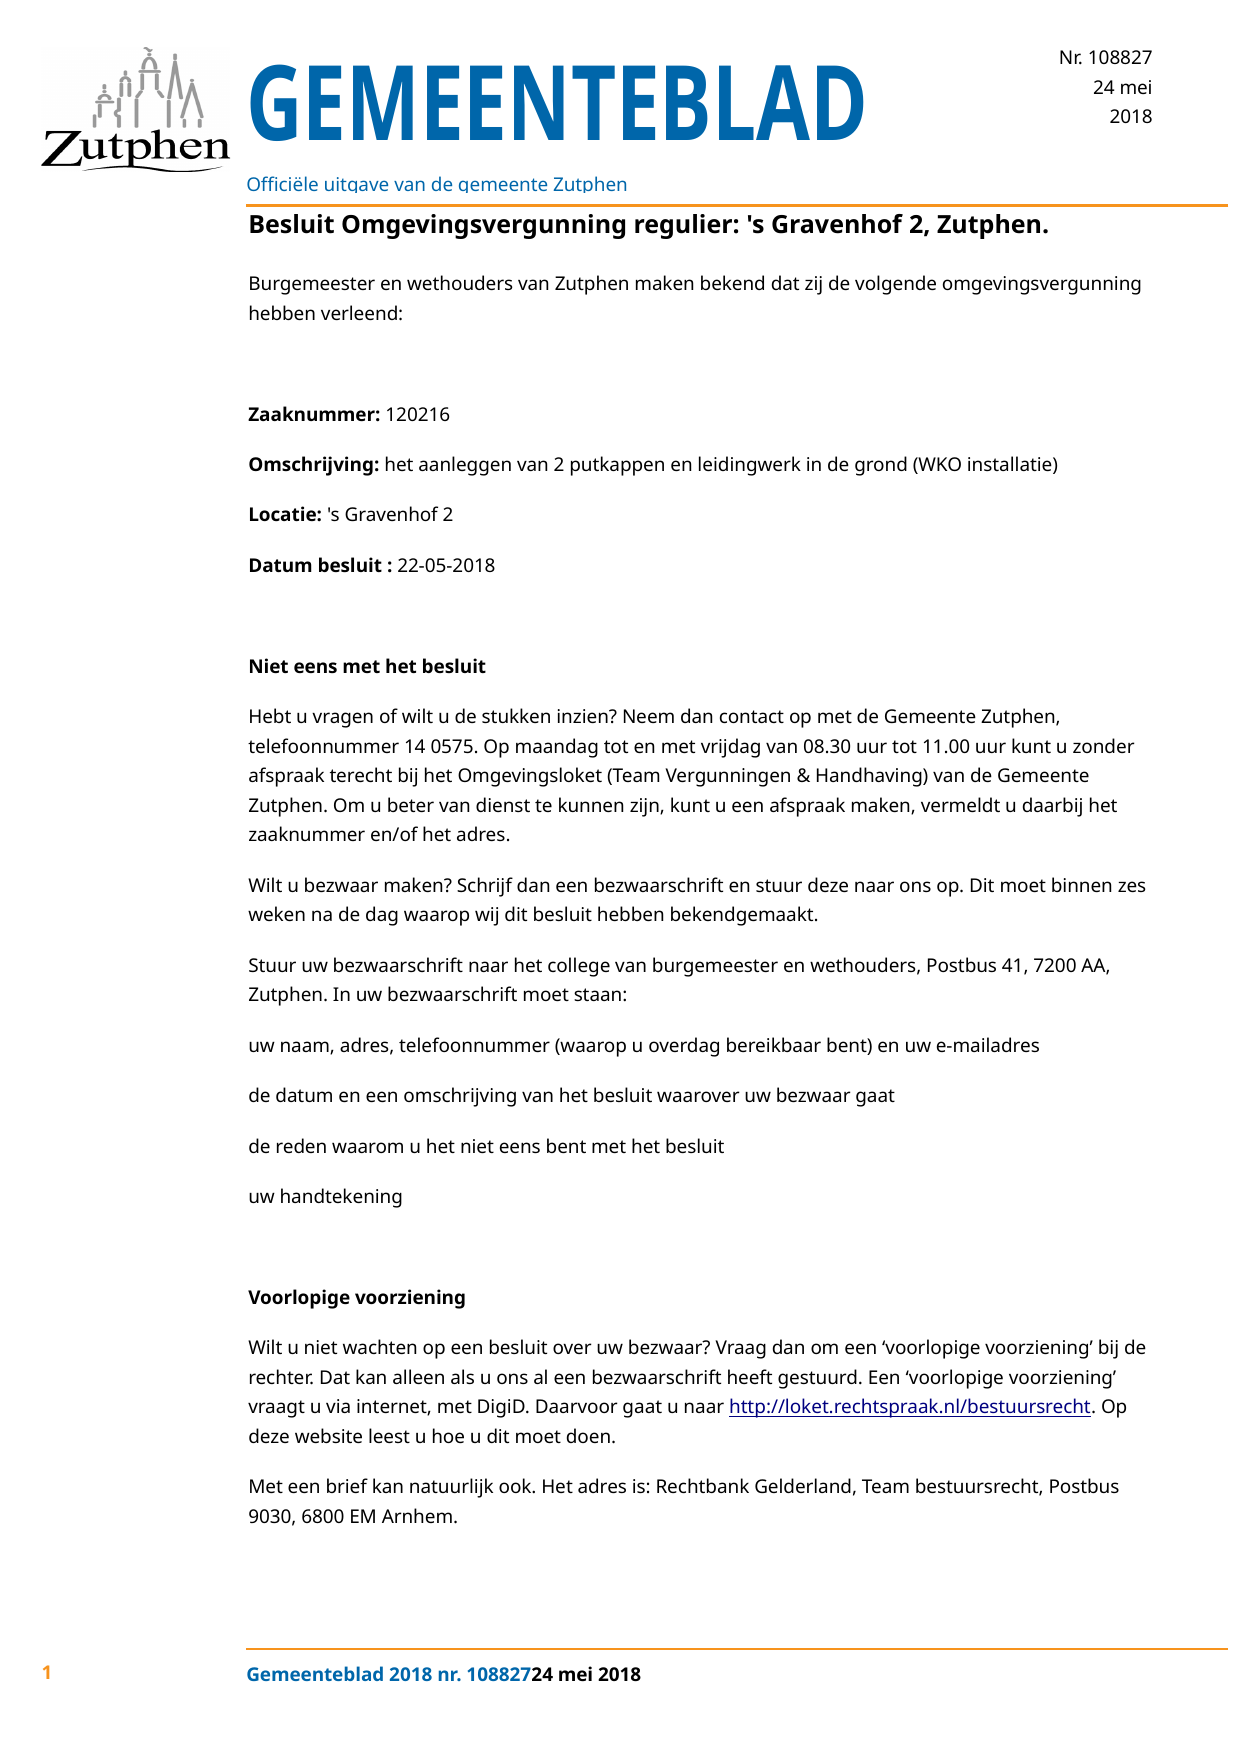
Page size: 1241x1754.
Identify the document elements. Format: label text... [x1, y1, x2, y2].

text Wilt u bezwaar maken? Schrijf dan een bezwaarschrift en stuur deze naar ons op. Dit moet binnen zes weken na de dag waarop wij dit besluit hebben bekendgemaakt. [248, 872, 1152, 927]
text Zaaknummer: 120216 [248, 401, 1152, 426]
text Stuur uw bezwaarschrift naar het college van burgemeester en wethouders, Postbus 41, 7200 AA, Zutphen. In uw bezwaarschrift moet staan: [248, 952, 1152, 1007]
text de datum en een omschrijving van het besluit waarover uw bezwaar gaat [248, 1082, 1152, 1108]
text Wilt u niet wachten op een besluit over uw bezwaar? Vraag dan om een ‘voorlopige voorziening’ bij de rechter. Dat kan alleen als u ons al een bezwaarschrift heeft gestuurd. Een ‘voorlopige voorziening’ vraagt u via internet, met DigiD. Daarvoor gaat u naar http://loket.rechtspraak.nl/bestuursrecht. Op deze website leest u hoe u dit moet doen. [248, 1334, 1152, 1449]
picture [41, 47, 231, 172]
text Burgemeester en wethouders van Zutphen maken bekend dat zij de volgende omgevingsvergunning hebben verleend: [248, 270, 1152, 326]
text Omschrijving: het aanleggen van 2 putkappen en leidingwerk in de grond (WKO installatie) [248, 451, 1152, 477]
text Niet eens met het besluit [248, 653, 1152, 678]
text Datum besluit : 22-05-2018 [248, 552, 1152, 578]
text Hebt u vragen of wilt u de stukken inzien? Neem dan contact op met de Gemeente Zutphen, telefoonnummer 14 0575. Op maandag tot en met vrijdag van 08.30 uur tot 11.00 uur kunt u zonder afspraak terecht bij het Omgevingsloket (Team Vergunningen & Handhaving) van de Gemeente Zutphen. Om u beter van dienst te kunnen zijn, kunt u een afspraak maken, vermeldt u daarbij het zaaknummer en/of het adres. [248, 703, 1152, 847]
text de reden waarom u het niet eens bent met het besluit [248, 1133, 1152, 1158]
text uw handtekening [248, 1183, 1152, 1209]
text uw naam, adres, telefoonnummer (waarop u overdag bereikbaar bent) en uw e-mailadres [248, 1032, 1152, 1058]
text Voorlopige voorziening [248, 1284, 1152, 1310]
text Besluit Omgevingsvergunning regulier: 's Gravenhof 2, Zutphen. [248, 207, 1152, 241]
text Locatie: 's Gravenhof 2 [248, 502, 1152, 527]
text Met een brief kan natuurlijk ook. Het adres is: Rechtbank Gelderland, Team bestuursrecht, Postbus 9030, 6800 EM Arnhem. [248, 1474, 1152, 1529]
